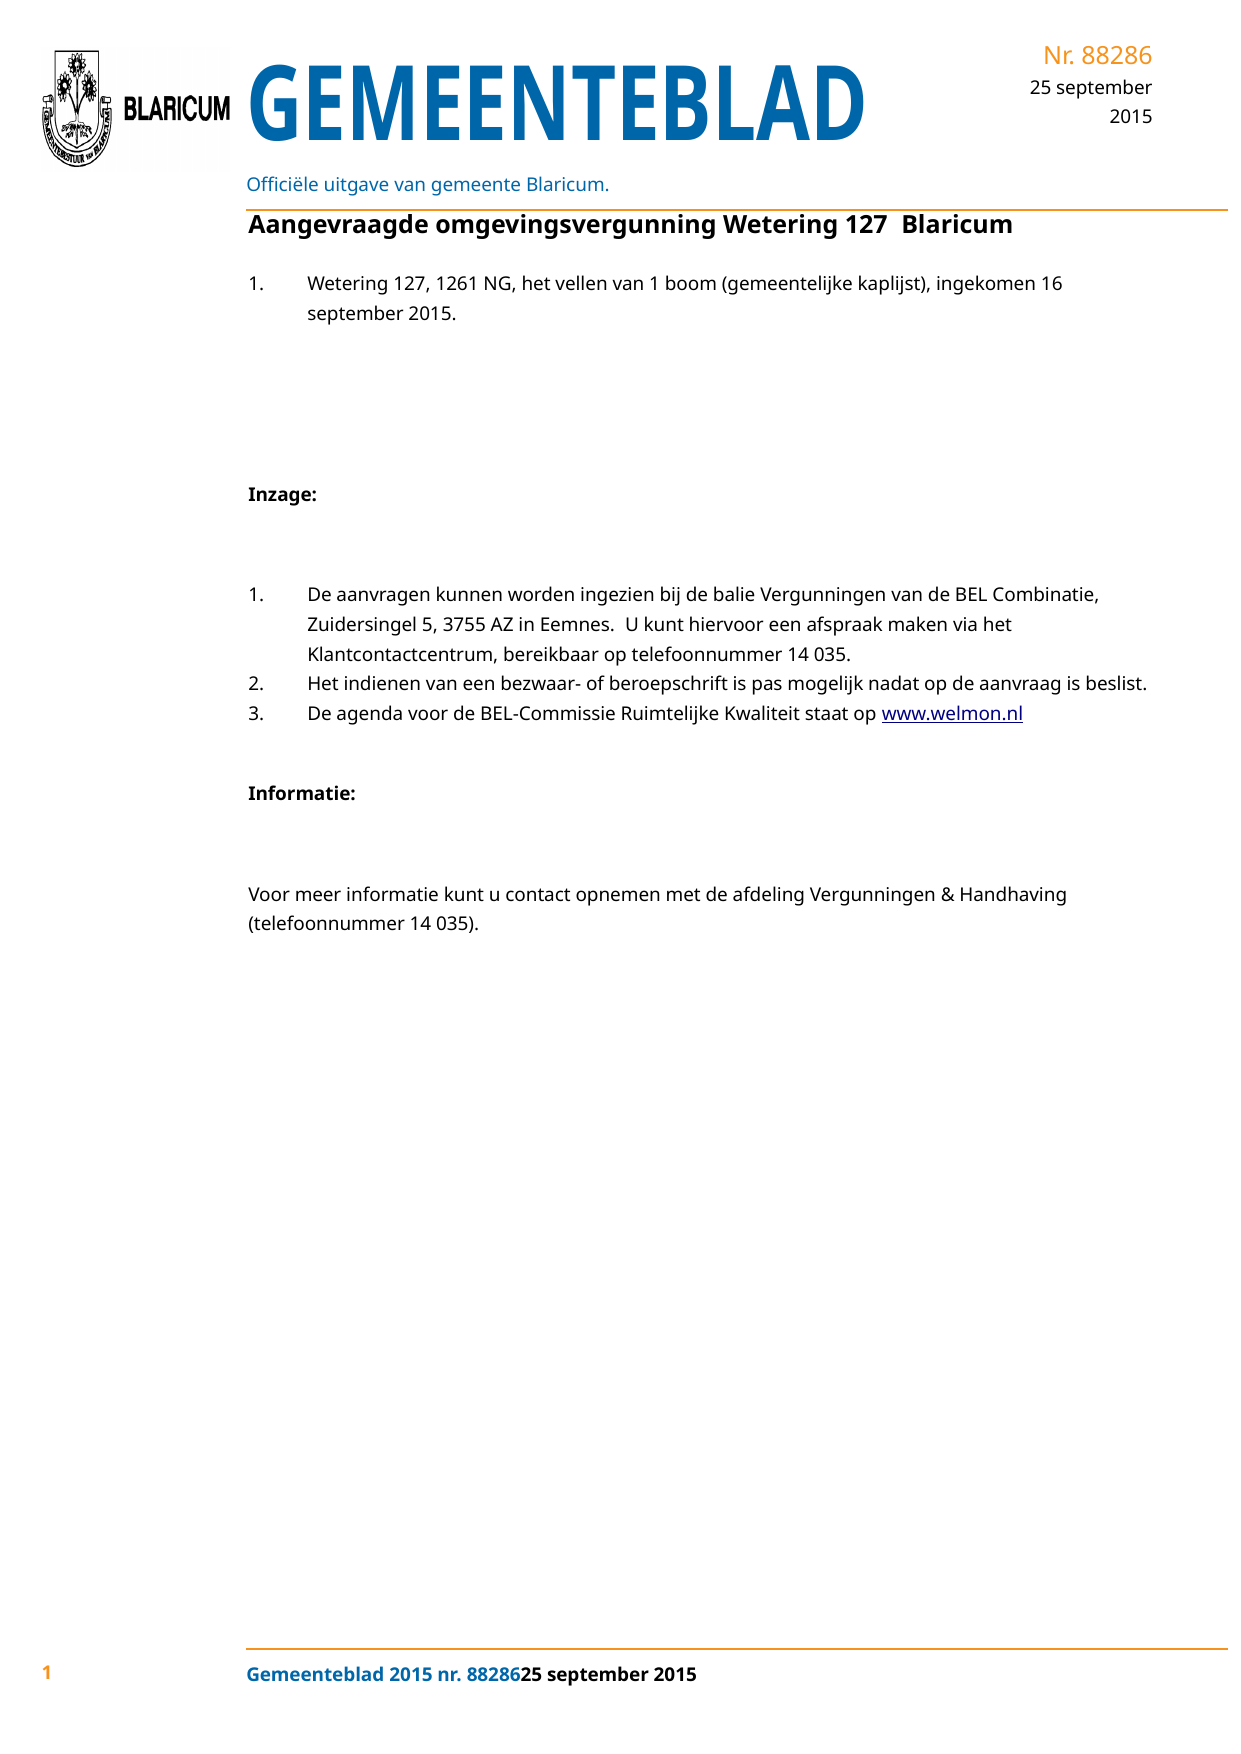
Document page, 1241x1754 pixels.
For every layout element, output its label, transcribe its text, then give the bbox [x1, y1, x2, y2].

list De aanvragen kunnen worden ingezien bij de balie Vergunningen van de BEL Combinatie, Zuidersingel 5, 3755 AZ in Eemnes. U kunt hiervoor een afspraak maken via het Klantcontactcentrum, bereikbaar op telefoonnummer 14 035. [248, 582, 1152, 666]
text Inzage: [248, 481, 1152, 506]
text Aangevraagde omgevingsvergunning Wetering 127 Blaricum [248, 211, 1152, 241]
list Het indienen van een bezwaar- of beroepschrift is pas mogelijk nadat op de aanvraag is beslist. [248, 670, 1152, 696]
list De agenda voor de BEL-Commissie Ruimtelijke Kwaliteit staat op www.welmon.nl [248, 700, 1152, 726]
list Wetering 127, 1261 NG, het vellen van 1 boom (gemeentelijke kaplijst), ingekomen 16 september 2015. [248, 270, 1152, 326]
picture [41, 47, 231, 172]
text Informatie: [248, 780, 1152, 806]
text Voor meer informatie kunt u contact opnemen met de afdeling Vergunningen & Handhaving (telefoonnummer 14 035). [248, 881, 1152, 936]
